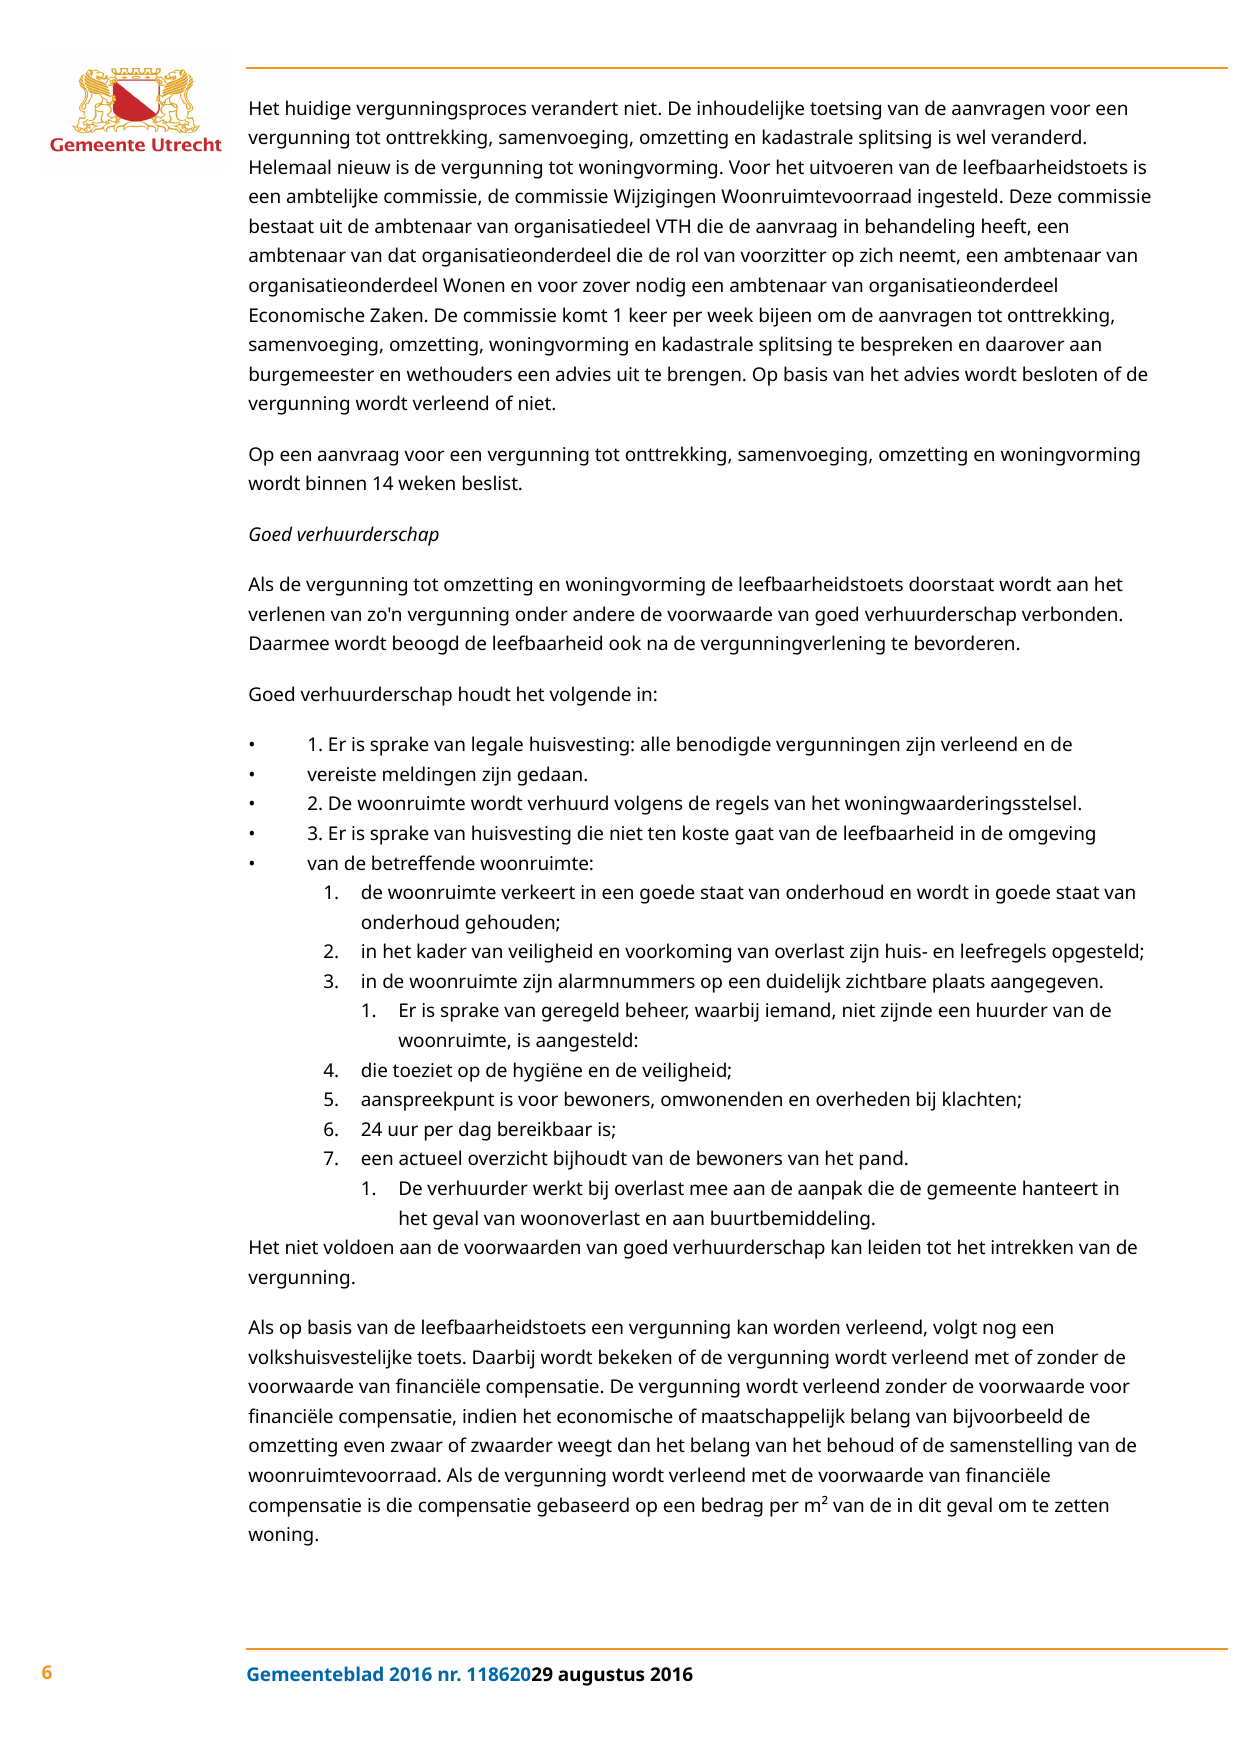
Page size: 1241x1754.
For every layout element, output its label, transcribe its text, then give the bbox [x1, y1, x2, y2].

list 24 uur per dag bereikbaar is; [323, 1116, 1152, 1142]
text Als op basis van de leefbaarheidstoets een vergunning kan worden verleend, volgt nog een volkshuisvestelijke toets. Daarbij wordt bekeken of de vergunning wordt verleend met of zonder de voorwaarde van financiële compensatie. De vergunning wordt verleend zonder de voorwaarde voor financiële compensatie, indien het economische of maatschappelijk belang van bijvoorbeeld de omzetting even zwaar of zwaarder weegt dan het belang van het behoud of de samenstelling van de woonruimtevoorraad. Als de vergunning wordt verleend met de voorwaarde van financiële compensatie is die compensatie gebaseerd op een bedrag per m² van de in dit geval om te zetten woning. [248, 1314, 1152, 1547]
list aanspreekpunt is voor bewoners, omwonenden en overheden bij klachten; [323, 1086, 1152, 1112]
text Het niet voldoen aan de voorwaarden van goed verhuurderschap kan leiden tot het intrekken van de vergunning. [248, 1234, 1152, 1290]
list De verhuurder werkt bij overlast mee aan de aanpak die de gemeente hanteert in het geval van woonoverlast en aan buurtbemiddeling. [361, 1175, 1152, 1231]
list die toeziet op de hygiëne en de veiligheid; [323, 1057, 1152, 1083]
text Het huidige vergunningsproces verandert niet. De inhoudelijke toetsing van de aanvragen voor een vergunning tot onttrekking, samenvoeging, omzetting en kadastrale splitsing is wel veranderd. Helemaal nieuw is de vergunning tot woningvorming. Voor het uitvoeren van de leefbaarheidstoets is een ambtelijke commissie, de commissie Wijzigingen Woonruimtevoorraad ingesteld. Deze commissie bestaat uit de ambtenaar van organisatiedeel VTH die de aanvraag in behandeling heeft, een ambtenaar van dat organisatieonderdeel die de rol van voorzitter op zich neemt, een ambtenaar van organisatieonderdeel Wonen en voor zover nodig een ambtenaar van organisatieonderdeel Economische Zaken. De commissie komt 1 keer per week bijeen om de aanvragen tot onttrekking, samenvoeging, omzetting, woningvorming en kadastrale splitsing te bespreken en daarover aan burgemeester en wethouders een advies uit te brengen. Op basis van het advies wordt besloten of de vergunning wordt verleend of niet. [248, 95, 1152, 416]
list in het kader van veiligheid en voorkoming van overlast zijn huis- en leefregels opgesteld; [323, 938, 1152, 964]
list van de betreffende woonruimte: [248, 850, 1152, 876]
list vereiste meldingen zijn gedaan. [248, 761, 1152, 787]
text Goed verhuurderschap [248, 521, 1152, 547]
list een actueel overzicht bijhoudt van de bewoners van het pand. [323, 1146, 1152, 1171]
picture [41, 47, 231, 172]
list in de woonruimte zijn alarmnummers op een duidelijk zichtbare plaats aangegeven. [323, 968, 1152, 994]
text Als de vergunning tot omzetting en woningvorming de leefbaarheidstoets doorstaat wordt aan het verlenen van zo'n vergunning onder andere de voorwaarde van goed verhuurderschap verbonden. Daarmee wordt beoogd de leefbaarheid ook na de vergunningverlening te bevorderen. [248, 571, 1152, 656]
list Er is sprake van geregeld beheer, waarbij iemand, niet zijnde een huurder van de woonruimte, is aangesteld: [361, 998, 1152, 1053]
text Op een aanvraag voor een vergunning tot onttrekking, samenvoeging, omzetting en woningvorming wordt binnen 14 weken beslist. [248, 441, 1152, 496]
list de woonruimte verkeert in een goede staat van onderhoud en wordt in goede staat van onderhoud gehouden; [323, 879, 1152, 935]
list 2. De woonruimte wordt verhuurd volgens de regels van het woningwaarderingsstelsel. [248, 791, 1152, 816]
list 3. Er is sprake van huisvesting die niet ten koste gaat van de leefbaarheid in de omgeving [248, 820, 1152, 846]
text Goed verhuurderschap houdt het volgende in: [248, 681, 1152, 707]
list 1. Er is sprake van legale huisvesting: alle benodigde vergunningen zijn verleend en de [248, 731, 1152, 757]
